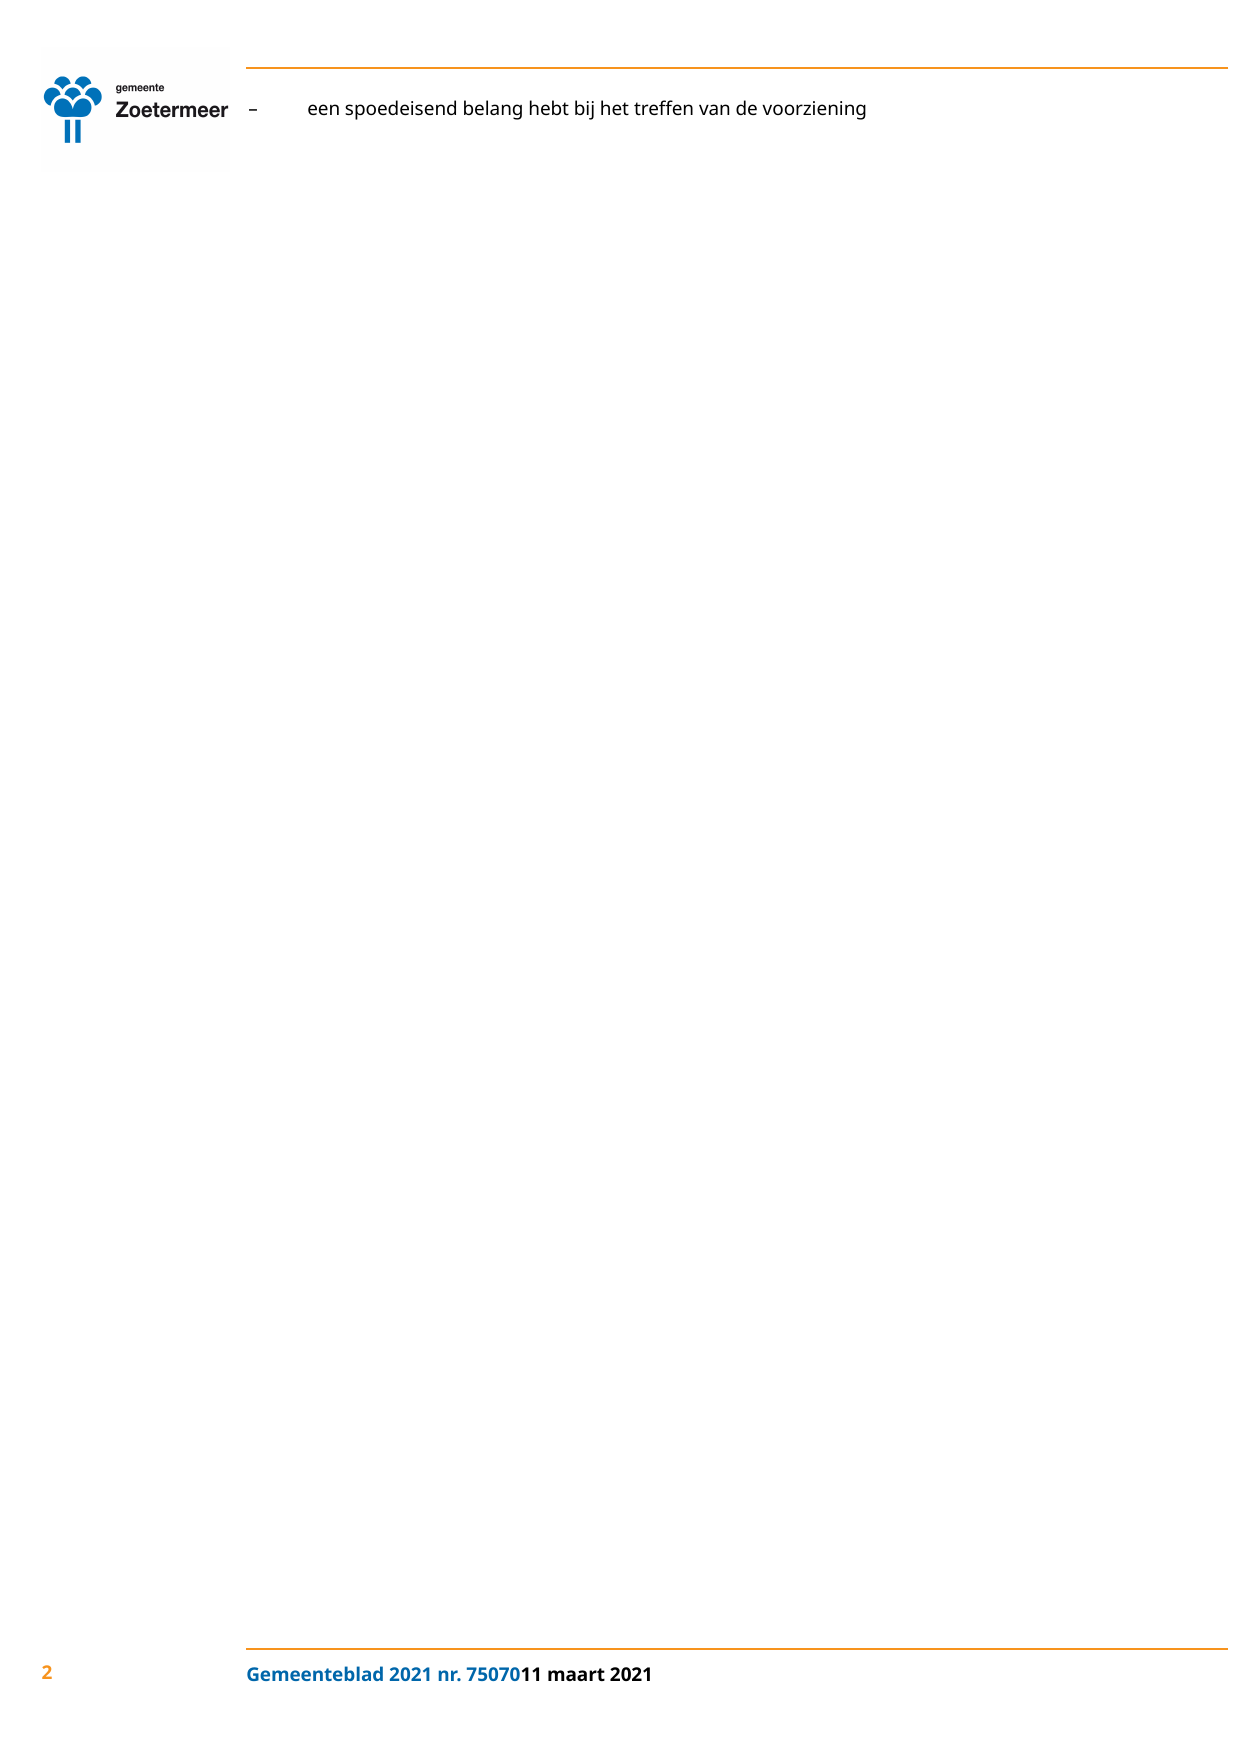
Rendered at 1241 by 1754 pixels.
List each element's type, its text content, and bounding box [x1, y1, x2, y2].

list een spoedeisend belang hebt bij het treffen van de voorziening [248, 95, 1152, 121]
picture [41, 47, 231, 172]
